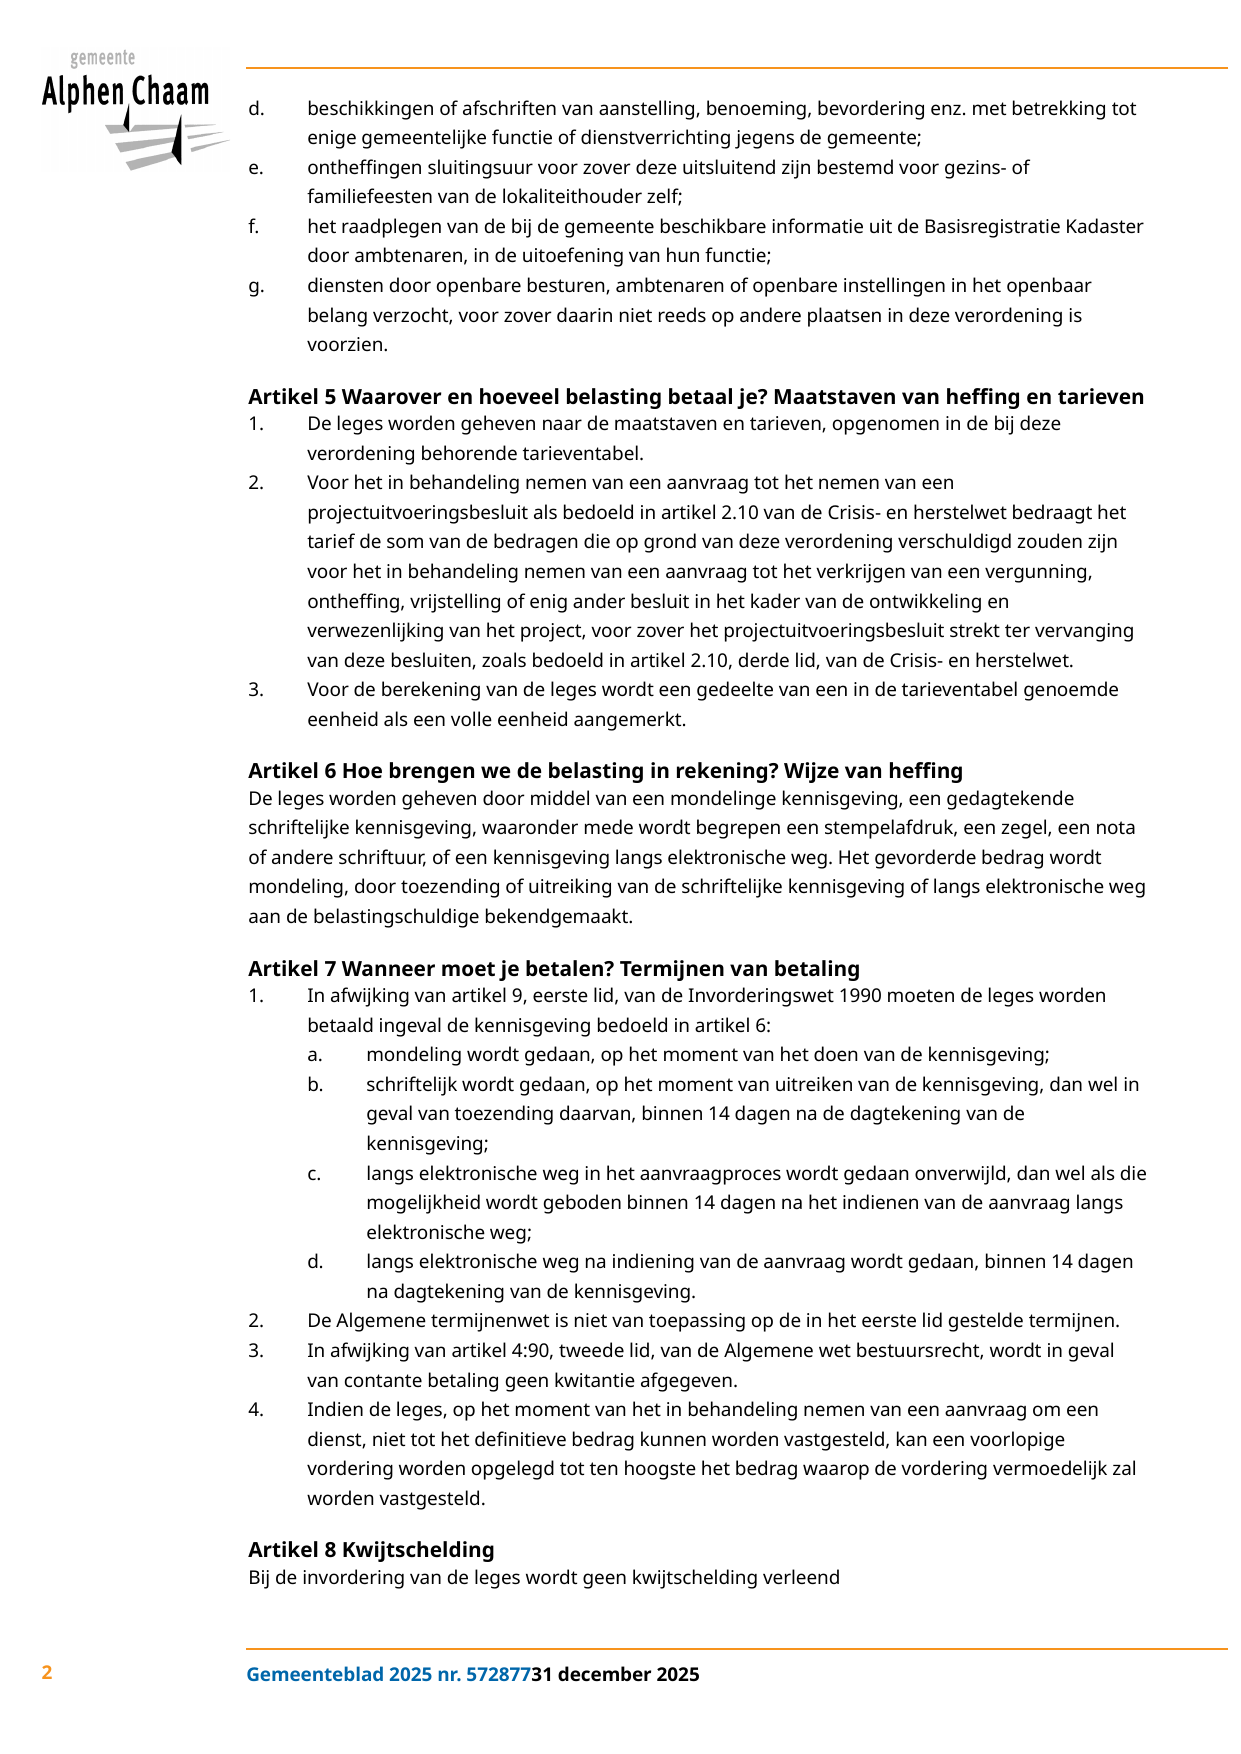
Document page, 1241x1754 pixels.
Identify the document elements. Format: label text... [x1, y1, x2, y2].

list langs elektronische weg in het aanvraagproces wordt gedaan onverwijld, dan wel als die mogelijkheid wordt geboden binnen 14 dagen na het indienen van de aanvraag langs elektronische weg; [307, 1160, 1152, 1244]
picture [41, 47, 231, 172]
list mondeling wordt gedaan, op het moment van het doen van de kennisgeving; [307, 1041, 1152, 1067]
list Voor het in behandeling nemen van een aanvraag tot het nemen van een projectuitvoeringsbesluit als bedoeld in artikel 2.10 van de Crisis- en herstelwet bedraagt het tarief de som van de bedragen die op grond van deze verordening verschuldigd zouden zijn voor het in behandeling nemen van een aanvraag tot het verkrijgen van een vergunning, ontheffing, vrijstelling of enig ander besluit in het kader van de ontwikkeling en verwezenlijking van het project, voor zover het projectuitvoeringsbesluit strekt ter vervanging van deze besluiten, zoals bedoeld in artikel 2.10, derde lid, van de Crisis- en herstelwet. [248, 469, 1152, 673]
text Artikel 7 Wanneer moet je betalen? Termijnen van betaling [248, 954, 1152, 982]
list schriftelijk wordt gedaan, op het moment van uitreiken van de kennisgeving, dan wel in geval van toezending daarvan, binnen 14 dagen na de dagtekening van de kennisgeving; [307, 1071, 1152, 1156]
text Artikel 6 Hoe brengen we de belasting in rekening? Wijze van heffing [248, 757, 1152, 785]
list De Algemene termijnenwet is niet van toepassing op de in het eerste lid gestelde termijnen. [248, 1308, 1152, 1333]
list diensten door openbare besturen, ambtenaren of openbare instellingen in het openbaar belang verzocht, voor zover daarin niet reeds op andere plaatsen in deze verordening is voorzien. [248, 272, 1152, 357]
list In afwijking van artikel 9, eerste lid, van de Invorderingswet 1990 moeten de leges worden betaald ingeval de kennisgeving bedoeld in artikel 6: [248, 982, 1152, 1037]
text Bij de invordering van de leges wordt geen kwijtschelding verleend [248, 1564, 1152, 1590]
text Artikel 8 Kwijtschelding [248, 1536, 1152, 1564]
list ontheffingen sluitingsuur voor zover deze uitsluitend zijn bestemd voor gezins- of familiefeesten van de lokaliteithouder zelf; [248, 154, 1152, 209]
list De leges worden geheven naar de maatstaven en tarieven, opgenomen in de bij deze verordening behorende tarieventabel. [248, 410, 1152, 466]
text Artikel 5 Waarover en hoeveel belasting betaal je? Maatstaven van heffing en tarieven [248, 382, 1152, 410]
list langs elektronische weg na indiening van de aanvraag wordt gedaan, binnen 14 dagen na dagtekening van de kennisgeving. [307, 1248, 1152, 1304]
list beschikkingen of afschriften van aanstelling, benoeming, bevordering enz. met betrekking tot enige gemeentelijke functie of dienstverrichting jegens de gemeente; [248, 95, 1152, 150]
list Indien de leges, op het moment van het in behandeling nemen van een aanvraag om een dienst, niet tot het definitieve bedrag kunnen worden vastgesteld, kan een voorlopige vordering worden opgelegd tot ten hoogste het bedrag waarop de vordering vermoedelijk zal worden vastgesteld. [248, 1396, 1152, 1511]
text De leges worden geheven door middel van een mondelinge kennisgeving, een gedagtekende schriftelijke kennisgeving, waaronder mede wordt begrepen een stempelafdruk, een zegel, een nota of andere schriftuur, of een kennisgeving langs elektronische weg. Het gevorderde bedrag wordt mondeling, door toezending of uitreiking van de schriftelijke kennisgeving of langs elektronische weg aan de belastingschuldige bekendgemaakt. [248, 785, 1152, 929]
list Voor de berekening van de leges wordt een gedeelte van een in de tarieventabel genoemde eenheid als een volle eenheid aangemerkt. [248, 677, 1152, 732]
list In afwijking van artikel 4:90, tweede lid, van de Algemene wet bestuursrecht, wordt in geval van contante betaling geen kwitantie afgegeven. [248, 1337, 1152, 1392]
list het raadplegen van de bij de gemeente beschikbare informatie uit de Basisregistratie Kadaster door ambtenaren, in de uitoefening van hun functie; [248, 213, 1152, 268]
